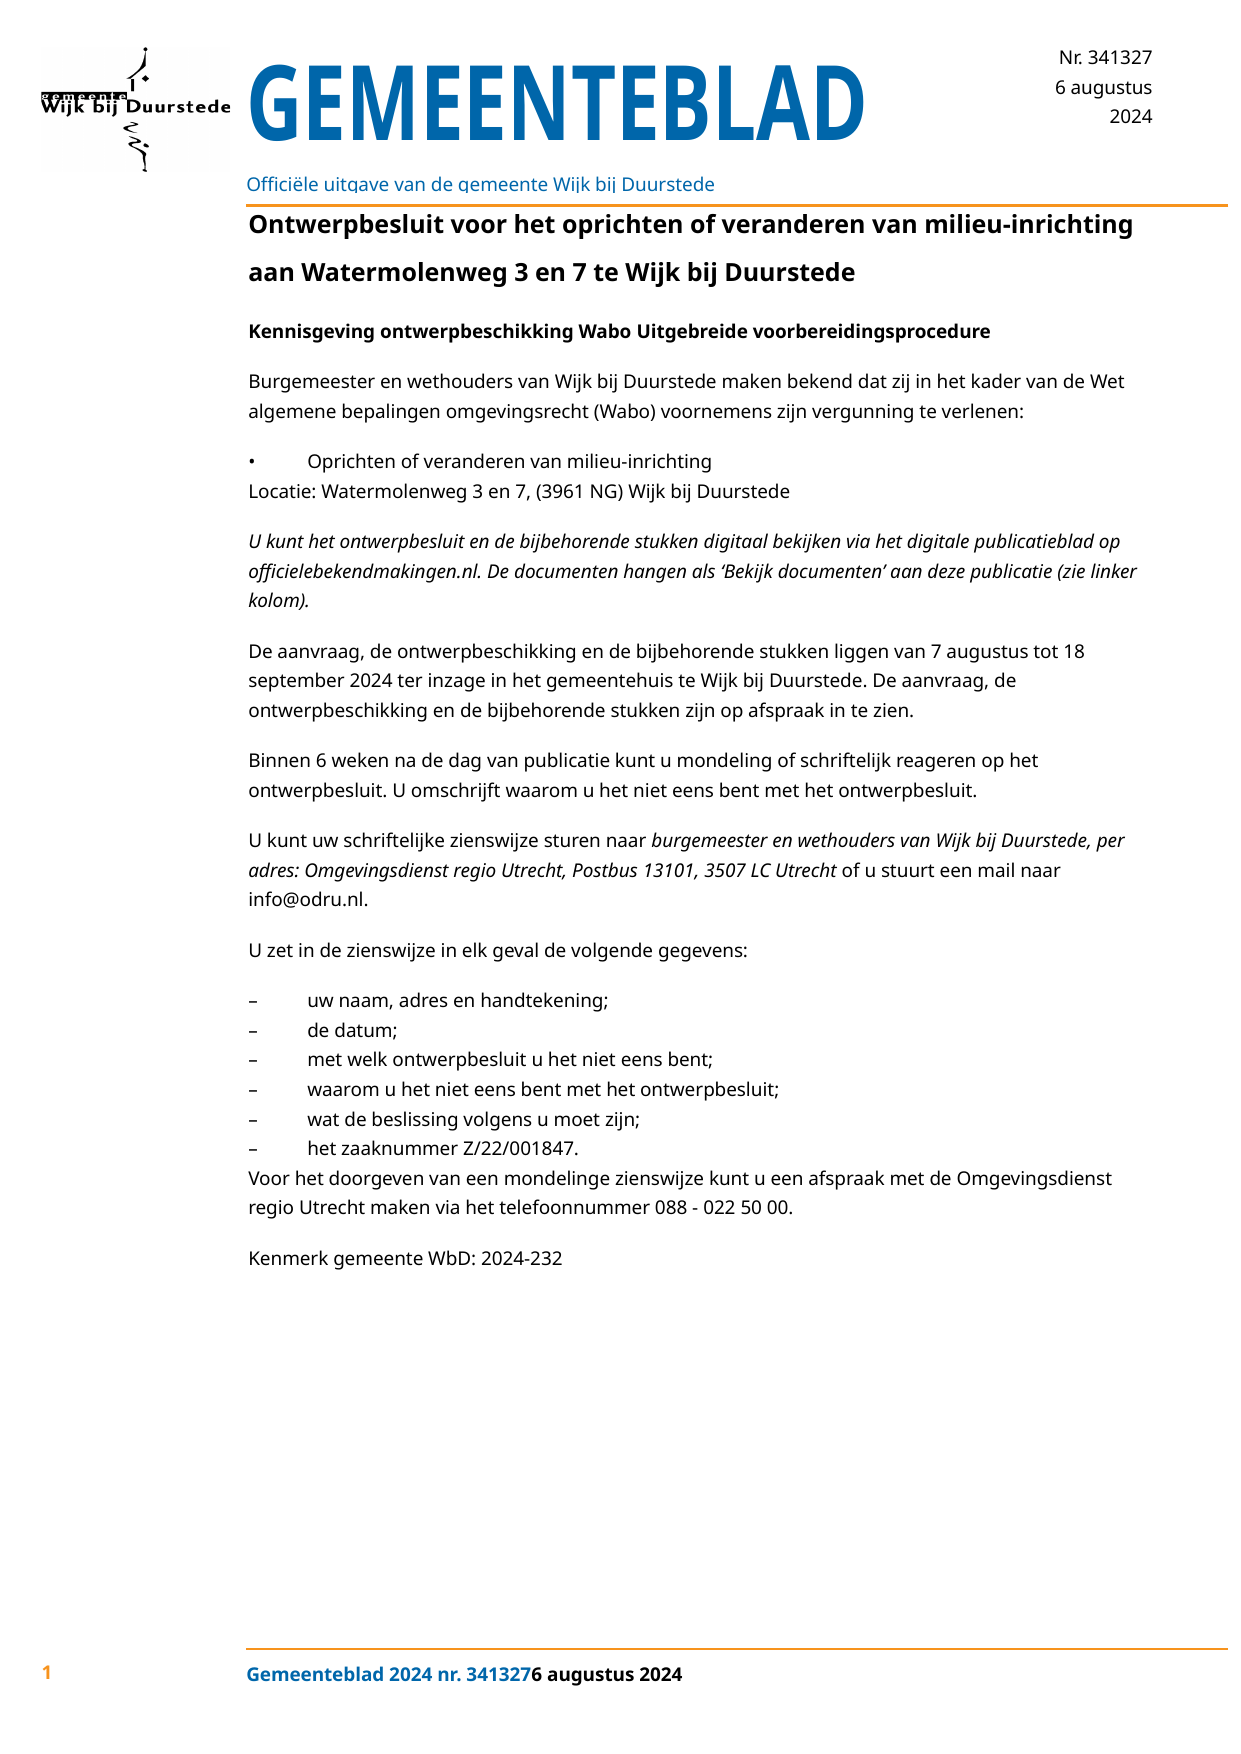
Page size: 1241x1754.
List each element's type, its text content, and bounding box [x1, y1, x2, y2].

list wat de beslissing volgens u moet zijn; [248, 1106, 1152, 1132]
list Oprichten of veranderen van milieu-inrichting [248, 448, 1152, 474]
list met welk ontwerpbesluit u het niet eens bent; [248, 1047, 1152, 1072]
list het zaaknummer Z/22/001847. [248, 1135, 1152, 1161]
text Ontwerpbesluit voor het oprichten of veranderen van milieu-inrichting aan Watermolenweg 3 en 7 te Wijk bij Duurstede [248, 207, 1152, 288]
text Locatie: Watermolenweg 3 en 7, (3961 NG) Wijk bij Duurstede [248, 478, 1152, 504]
text De aanvraag, de ontwerpbeschikking en de bijbehorende stukken liggen van 7 augustus tot 18 september 2024 ter inzage in het gemeentehuis te Wijk bij Duurstede. De aanvraag, de ontwerpbeschikking en de bijbehorende stukken zijn op afspraak in te zien. [248, 638, 1152, 723]
list waarom u het niet eens bent met het ontwerpbesluit; [248, 1076, 1152, 1102]
text Voor het doorgeven van een mondelinge zienswijze kunt u een afspraak met de Omgevingsdienst regio Utrecht maken via het telefoonnummer 088 - 022 50 00. [248, 1165, 1152, 1220]
text U kunt het ontwerpbesluit en de bijbehorende stukken digitaal bekijken via het digitale publicatieblad op officielebekendmakingen.nl. De documenten hangen als ‘Bekijk documenten’ aan deze publicatie (zie linker kolom). [248, 528, 1152, 613]
list de datum; [248, 1017, 1152, 1043]
text Binnen 6 weken na de dag van publicatie kunt u mondeling of schriftelijk reageren op het ontwerpbesluit. U omschrijft waarom u het niet eens bent met het ontwerpbesluit. [248, 747, 1152, 803]
text U kunt uw schriftelijke zienswijze sturen naar burgemeester en wethouders van Wijk bij Duurstede, per adres: Omgevingsdienst regio Utrecht, Postbus 13101, 3507 LC Utrecht of u stuurt een mail naar info@odru.nl. [248, 827, 1152, 912]
text U zet in de zienswijze in elk geval de volgende gegevens: [248, 937, 1152, 963]
list uw naam, adres en handtekening; [248, 987, 1152, 1013]
picture [41, 47, 231, 172]
text Kenmerk gemeente WbD: 2024-232 [248, 1245, 1152, 1271]
text Burgemeester en wethouders van Wijk bij Duurstede maken bekend dat zij in het kader van de Wet algemene bepalingen omgevingsrecht (Wabo) voornemens zijn vergunning te verlenen: [248, 368, 1152, 424]
text Kennisgeving ontwerpbeschikking Wabo Uitgebreide voorbereidingsprocedure [248, 318, 1152, 344]
